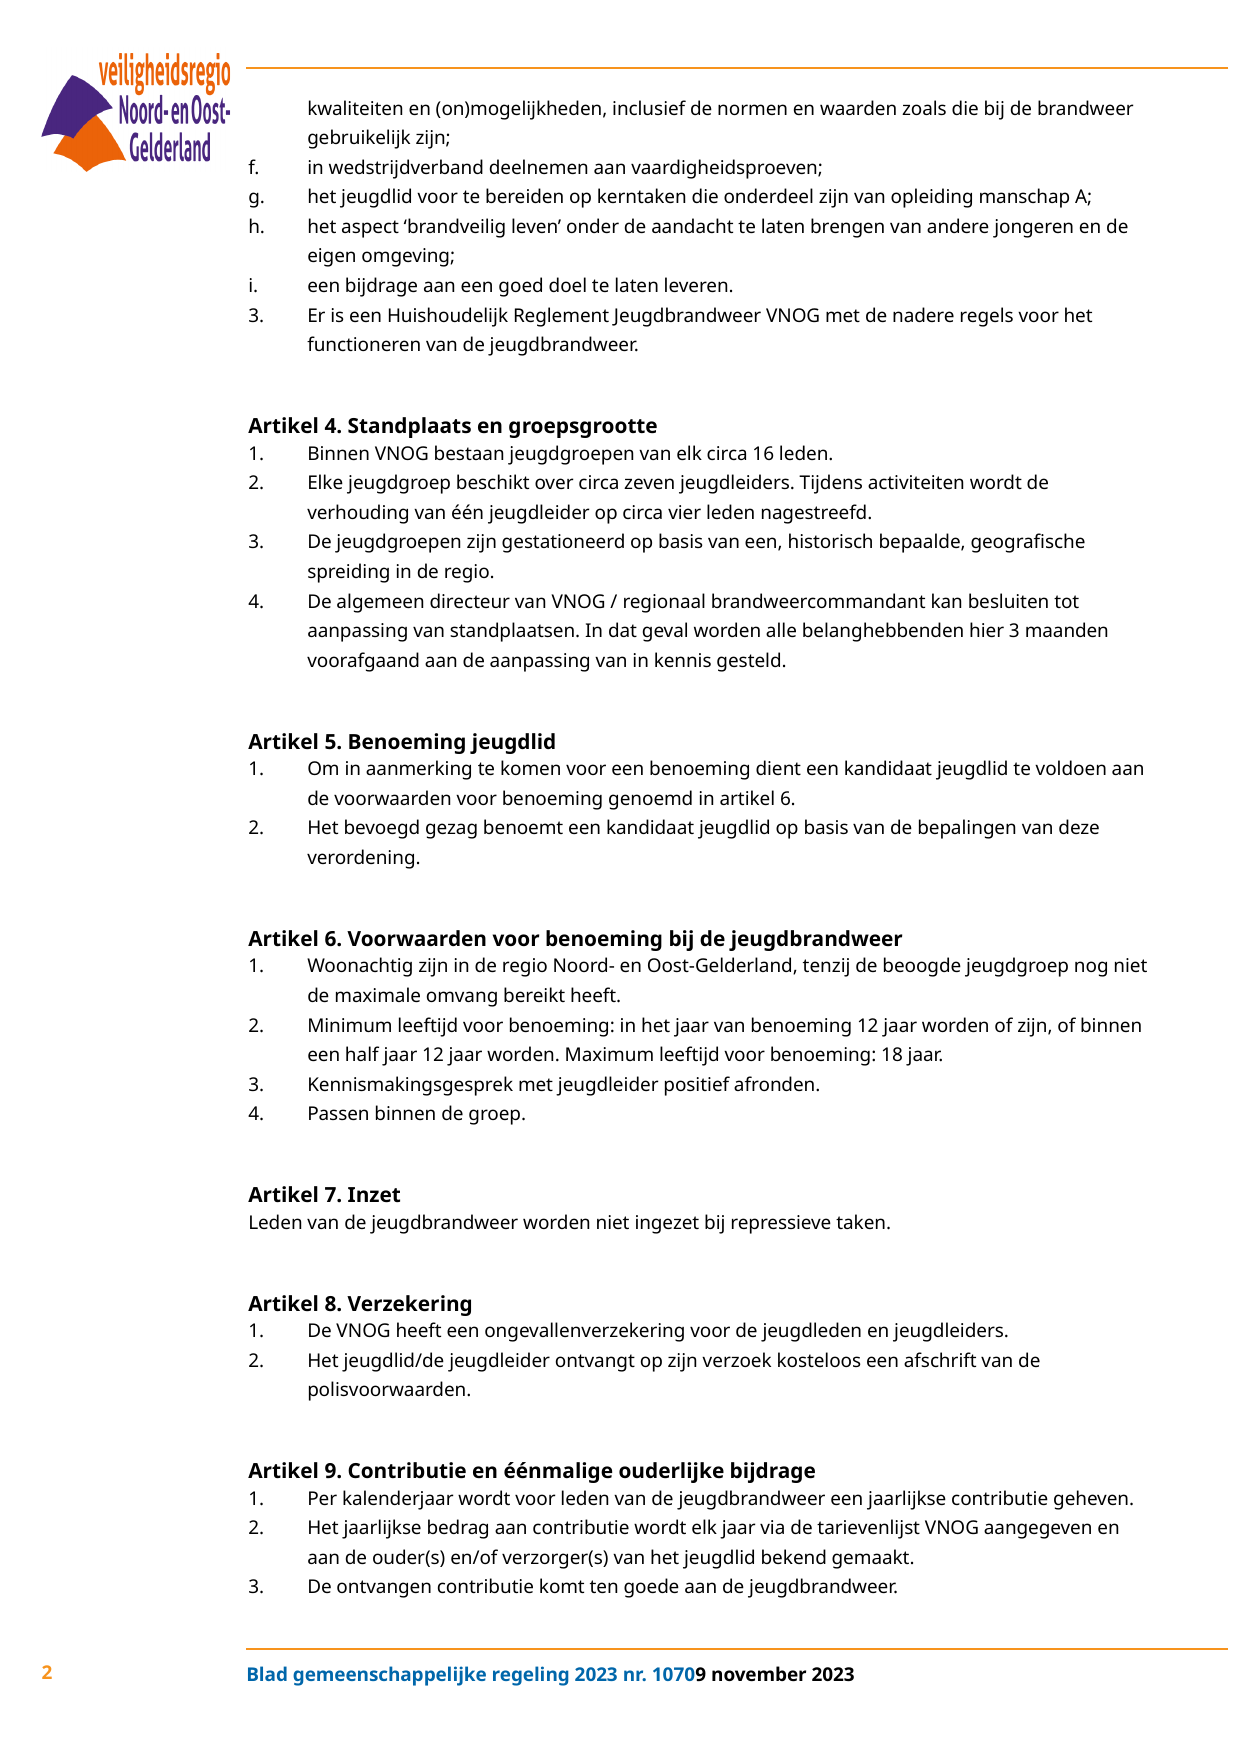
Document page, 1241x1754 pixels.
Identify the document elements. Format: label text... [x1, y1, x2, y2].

text Leden van de jeugdbrandweer worden niet ingezet bij repressieve taken. [248, 1209, 1152, 1235]
list Om in aanmerking te komen voor een benoeming dient een kandidaat jeugdlid te voldoen aan de voorwaarden voor benoeming genoemd in artikel 6. [248, 755, 1152, 811]
list Kennismakingsgesprek met jeugdleider positief afronden. [248, 1071, 1152, 1097]
list een bijdrage aan een goed doel te laten leveren. [248, 272, 1152, 298]
list Passen binnen de groep. [248, 1101, 1152, 1126]
text Artikel 7. Inzet [248, 1181, 1152, 1209]
list Binnen VNOG bestaan jeugdgroepen van elk circa 16 leden. [248, 440, 1152, 466]
picture [41, 47, 231, 172]
list het jeugdlid voor te bereiden op kerntaken die onderdeel zijn van opleiding manschap A; [248, 183, 1152, 209]
text Artikel 4. Standplaats en groepsgrootte [248, 411, 1152, 440]
list Het bevoegd gezag benoemt een kandidaat jeugdlid op basis van de bepalingen van deze verordening. [248, 814, 1152, 870]
list De jeugdgroepen zijn gestationeerd op basis van een, historisch bepaalde, geografische spreiding in de regio. [248, 529, 1152, 584]
list kwaliteiten en (on)mogelijkheden, inclusief de normen en waarden zoals die bij de brandweer gebruikelijk zijn; [248, 95, 1152, 150]
list in wedstrijdverband deelnemen aan vaardigheidsproeven; [248, 154, 1152, 180]
list Per kalenderjaar wordt voor leden van de jeugdbrandweer een jaarlijkse contributie geheven. [248, 1485, 1152, 1511]
list Er is een Huishoudelijk Reglement Jeugdbrandweer VNOG met de nadere regels voor het functioneren van de jeugdbrandweer. [248, 302, 1152, 357]
list Elke jeugdgroep beschikt over circa zeven jeugdleiders. Tijdens activiteiten wordt de verhouding van één jeugdleider op circa vier leden nagestreefd. [248, 469, 1152, 525]
list De VNOG heeft een ongevallenverzekering voor de jeugdleden en jeugdleiders. [248, 1317, 1152, 1343]
list De algemeen directeur van VNOG / regionaal brandweercommandant kan besluiten tot aanpassing van standplaatsen. In dat geval worden alle belanghebbenden hier 3 maanden voorafgaand aan de aanpassing van in kennis gesteld. [248, 588, 1152, 673]
list De ontvangen contributie komt ten goede aan de jeugdbrandweer. [248, 1574, 1152, 1599]
list het aspect ‘brandveilig leven’ onder de aandacht te laten brengen van andere jongeren en de eigen omgeving; [248, 213, 1152, 268]
list Het jaarlijkse bedrag aan contributie wordt elk jaar via de tarievenlijst VNOG aangegeven en aan de ouder(s) en/of verzorger(s) van het jeugdlid bekend gemaakt. [248, 1514, 1152, 1570]
text Artikel 8. Verzekering [248, 1289, 1152, 1317]
text Artikel 6. Voorwaarden voor benoeming bij de jeugdbrandweer [248, 924, 1152, 953]
list Minimum leeftijd voor benoeming: in het jaar van benoeming 12 jaar worden of zijn, of binnen een half jaar 12 jaar worden. Maximum leeftijd voor benoeming: 18 jaar. [248, 1012, 1152, 1067]
text Artikel 5. Benoeming jeugdlid [248, 727, 1152, 755]
list Het jeugdlid/de jeugdleider ontvangt op zijn verzoek kosteloos een afschrift van de polisvoorwaarden. [248, 1347, 1152, 1402]
text Artikel 9. Contributie en éénmalige ouderlijke bijdrage [248, 1457, 1152, 1485]
list Woonachtig zijn in de regio Noord- en Oost-Gelderland, tenzij de beoogde jeugdgroep nog niet de maximale omvang bereikt heeft. [248, 953, 1152, 1008]
